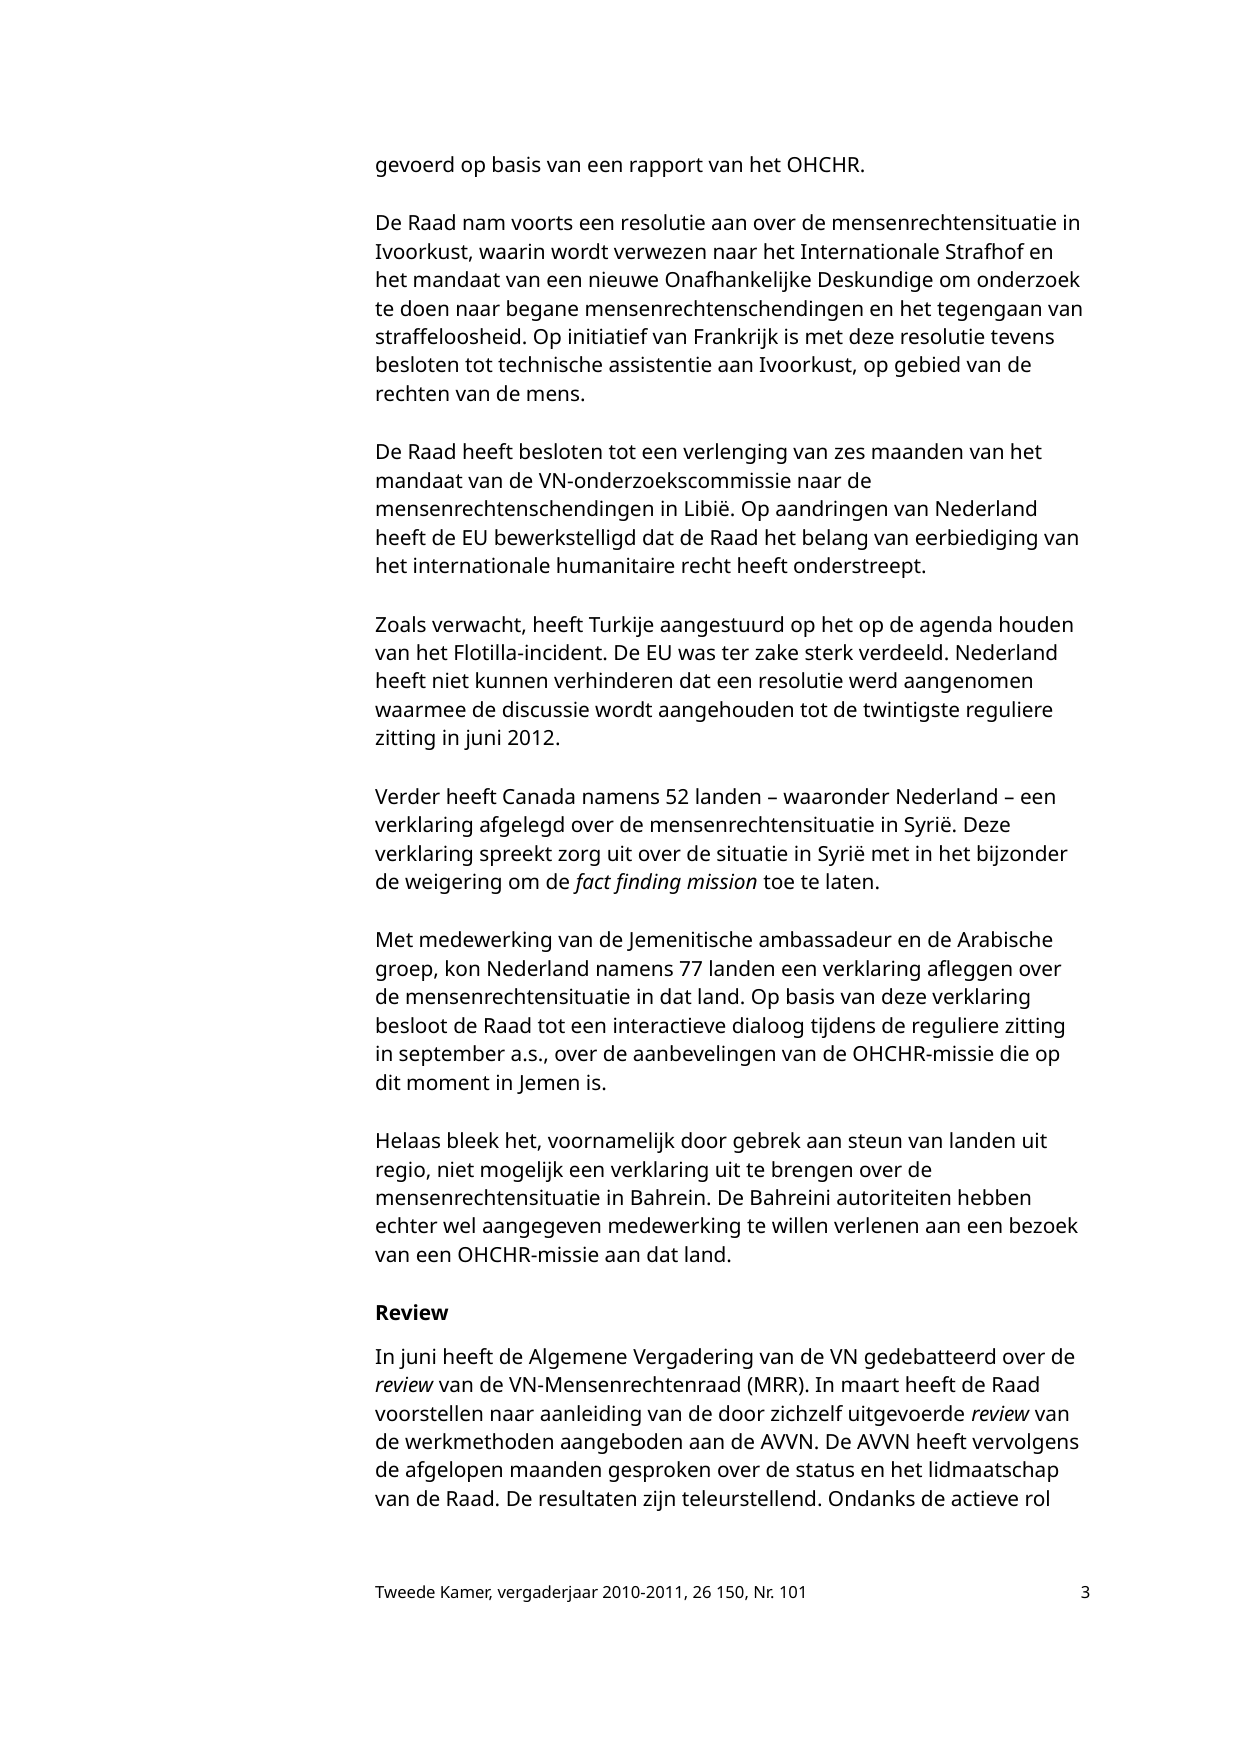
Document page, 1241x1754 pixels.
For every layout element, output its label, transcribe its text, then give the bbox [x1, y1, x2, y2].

text De Raad nam voorts een resolutie aan over de mensenrechtensituatie in Ivoorkust, waarin wordt verwezen naar het Internationale Strafhof en het mandaat van een nieuwe Onafhankelijke Deskundige om onderzoek te doen naar begane mensenrechtenschendingen en het tegengaan van straffeloosheid. Op initiatief van Frankrijk is met deze resolutie tevens besloten tot technische assistentie aan Ivoorkust, op gebied van de rechten van de mens. [375, 208, 1090, 407]
text Helaas bleek het, voornamelijk door gebrek aan steun van landen uit regio, niet mogelijk een verklaring uit te brengen over de mensenrechtensituatie in Bahrein. De Bahreini autoriteiten hebben echter wel aangegeven medewerking te willen verlenen aan een bezoek van een OHCHR-missie aan dat land. [375, 1126, 1090, 1268]
text De Raad heeft besloten tot een verlenging van zes maanden van het mandaat van de VN-onderzoekscommissie naar de mensenrechtenschendingen in Libië. Op aandringen van Nederland heeft de EU bewerkstelligd dat de Raad het belang van eerbiediging van het internationale humanitaire recht heeft onderstreept. [375, 437, 1090, 580]
text In juni heeft de Algemene Vergadering van de VN gedebatteerd over de review van de VN-Mensenrechtenraad (MRR). In maart heeft de Raad voorstellen naar aanleiding van de door zichzelf uitgevoerde review van de werkmethoden aangeboden aan de AVVN. De AVVN heeft vervolgens de afgelopen maanden gesproken over de status en het lidmaatschap van de Raad. De resultaten zijn teleurstellend. Ondanks de actieve rol [375, 1342, 1090, 1512]
text Verder heeft Canada namens 52 landen – waaronder Nederland – een verklaring afgelegd over de mensenrechtensituatie in Syrië. Deze verklaring spreekt zorg uit over de situatie in Syrië met in het bijzonder de weigering om de fact finding mission toe te laten. [375, 782, 1090, 896]
text Zoals verwacht, heeft Turkije aangestuurd op het op de agenda houden van het Flotilla-incident. De EU was ter zake sterk verdeeld. Nederland heeft niet kunnen verhinderen dat een resolutie werd aangenomen waarmee de discussie wordt aangehouden tot de twintigste reguliere zitting in juni 2012. [375, 610, 1090, 752]
text Review [375, 1298, 1090, 1327]
text gevoerd op basis van een rapport van het OHCHR. [375, 150, 1090, 178]
text Met medewerking van de Jemenitische ambassadeur en de Arabische groep, kon Nederland namens 77 landen een verklaring afleggen over de mensenrechtensituatie in dat land. Op basis van deze verklaring besloot de Raad tot een interactieve dialoog tijdens de reguliere zitting in september a.s., over de aanbevelingen van de OHCHR-missie die op dit moment in Jemen is. [375, 926, 1090, 1096]
